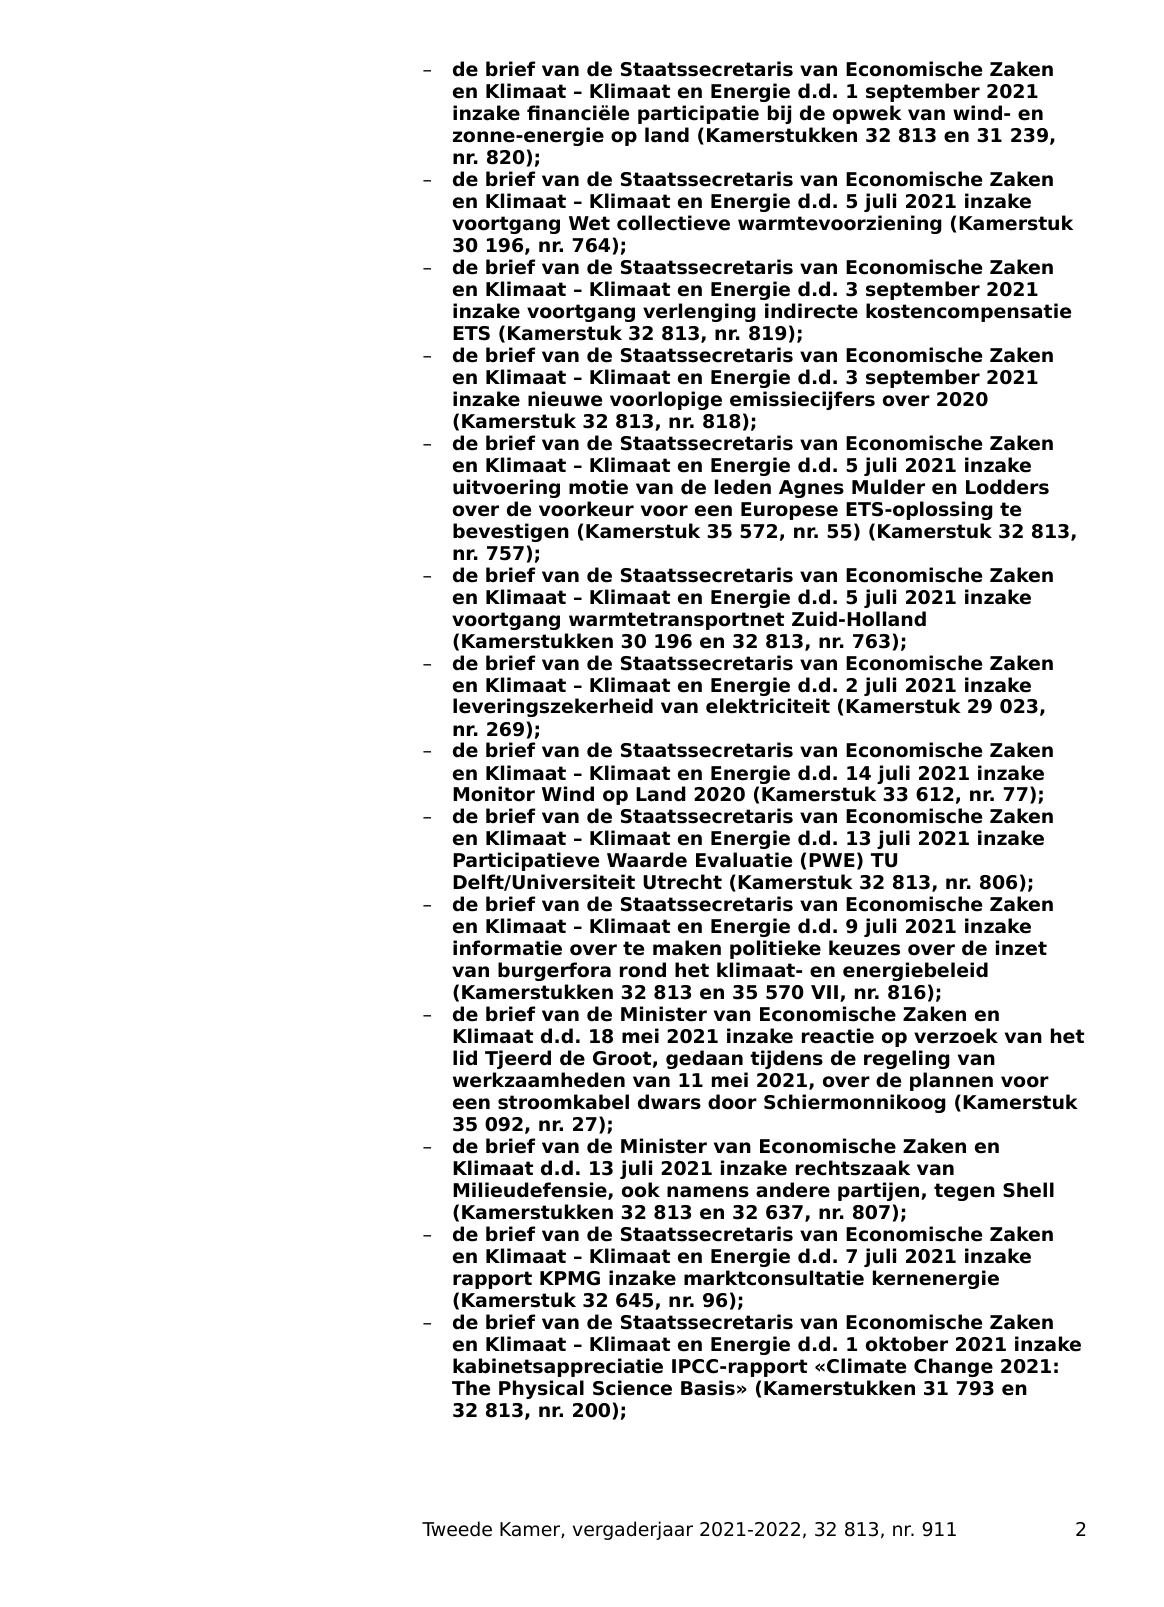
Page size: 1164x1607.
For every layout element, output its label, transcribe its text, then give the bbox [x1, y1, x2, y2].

text – de brief van de Staatssecretaris van Economische Zaken en Klimaat – Klimaat en Energie d.d. 1 september 2021 inzake financiële participatie bij de opwek van wind- en zonne-energie op land (Kamerstukken 32 813 en 31 239, nr. 820); [422, 59, 1087, 169]
text – de brief van de Staatssecretaris van Economische Zaken en Klimaat – Klimaat en Energie d.d. 2 juli 2021 inzake leveringszekerheid van elektriciteit (Kamerstuk 29 023, nr. 269); [422, 652, 1087, 740]
text – de brief van de Minister van Economische Zaken en Klimaat d.d. 18 mei 2021 inzake reactie op verzoek van het lid Tjeerd de Groot, gedaan tijdens de regeling van werkzaamheden van 11 mei 2021, over de plannen voor een stroomkabel dwars door Schiermonnikoog (Kamerstuk 35 092, nr. 27); [422, 1004, 1087, 1136]
text – de brief van de Staatssecretaris van Economische Zaken en Klimaat – Klimaat en Energie d.d. 3 september 2021 inzake voortgang verlenging indirecte kostencompensatie ETS (Kamerstuk 32 813, nr. 819); [422, 257, 1087, 345]
text – de brief van de Staatssecretaris van Economische Zaken en Klimaat – Klimaat en Energie d.d. 9 juli 2021 inzake informatie over te maken politieke keuzes over de inzet van burgerfora rond het klimaat- en energiebeleid (Kamerstukken 32 813 en 35 570 VII, nr. 816); [422, 894, 1087, 1004]
text – de brief van de Minister van Economische Zaken en Klimaat d.d. 13 juli 2021 inzake rechtszaak van Milieudefensie, ook namens andere partijen, tegen Shell (Kamerstukken 32 813 en 32 637, nr. 807); [422, 1136, 1087, 1224]
text – de brief van de Staatssecretaris van Economische Zaken en Klimaat – Klimaat en Energie d.d. 13 juli 2021 inzake Participatieve Waarde Evaluatie (PWE) TU Delft/Universiteit Utrecht (Kamerstuk 32 813, nr. 806); [422, 806, 1087, 894]
text – de brief van de Staatssecretaris van Economische Zaken en Klimaat – Klimaat en Energie d.d. 3 september 2021 inzake nieuwe voorlopige emissiecijfers over 2020 (Kamerstuk 32 813, nr. 818); [422, 345, 1087, 433]
text – de brief van de Staatssecretaris van Economische Zaken en Klimaat – Klimaat en Energie d.d. 1 oktober 2021 inzake kabinetsappreciatie IPCC-rapport «Climate Change 2021: The Physical Science Basis» (Kamerstukken 31 793 en 32 813, nr. 200); [422, 1312, 1087, 1422]
text – de brief van de Staatssecretaris van Economische Zaken en Klimaat – Klimaat en Energie d.d. 7 juli 2021 inzake rapport KPMG inzake marktconsultatie kernenergie (Kamerstuk 32 645, nr. 96); [422, 1224, 1087, 1312]
text – de brief van de Staatssecretaris van Economische Zaken en Klimaat – Klimaat en Energie d.d. 5 juli 2021 inzake uitvoering motie van de leden Agnes Mulder en Lodders over de voorkeur voor een Europese ETS-oplossing te bevestigen (Kamerstuk 35 572, nr. 55) (Kamerstuk 32 813, nr. 757); [422, 433, 1087, 564]
text – de brief van de Staatssecretaris van Economische Zaken en Klimaat – Klimaat en Energie d.d. 5 juli 2021 inzake voortgang warmtetransportnet Zuid-Holland (Kamerstukken 30 196 en 32 813, nr. 763); [422, 564, 1087, 652]
text – de brief van de Staatssecretaris van Economische Zaken en Klimaat – Klimaat en Energie d.d. 14 juli 2021 inzake Monitor Wind op Land 2020 (Kamerstuk 33 612, nr. 77); [422, 740, 1087, 806]
text – de brief van de Staatssecretaris van Economische Zaken en Klimaat – Klimaat en Energie d.d. 5 juli 2021 inzake voortgang Wet collectieve warmtevoorziening (Kamerstuk 30 196, nr. 764); [422, 169, 1087, 257]
